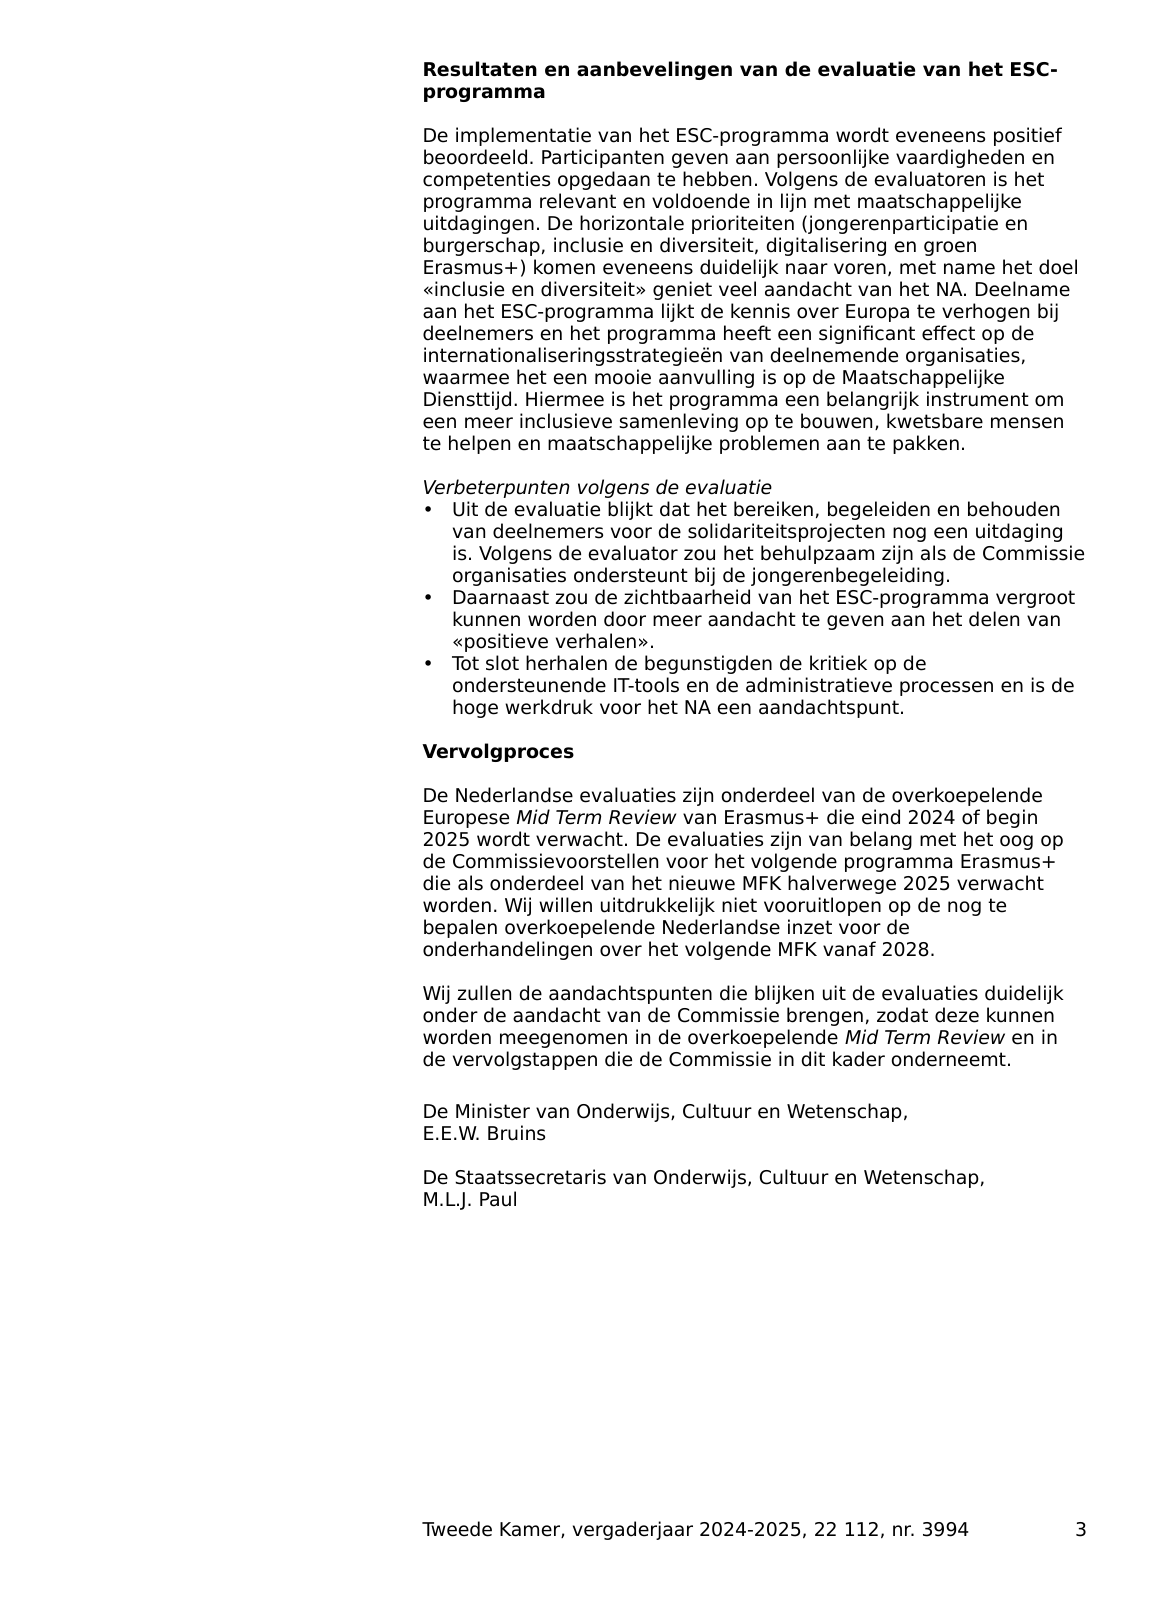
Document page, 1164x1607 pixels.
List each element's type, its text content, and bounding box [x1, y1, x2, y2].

text De implementatie van het ESC-programma wordt eveneens positief beoordeeld. Participanten geven aan persoonlijke vaardigheden en competenties opgedaan te hebben. Volgens de evaluatoren is het programma relevant en voldoende in lijn met maatschappelijke uitdagingen. De horizontale prioriteiten (jongerenparticipatie en burgerschap, inclusie en diversiteit, digitalisering en groen Erasmus+) komen eveneens duidelijk naar voren, met name het doel «inclusie en diversiteit» geniet veel aandacht van het NA. Deelname aan het ESC-programma lijkt de kennis over Europa te verhogen bij deelnemers en het programma heeft een significant effect op de internationaliseringsstrategieën van deelnemende organisaties, waarmee het een mooie aanvulling is op de Maatschappelijke Diensttijd. Hiermee is het programma een belangrijk instrument om een meer inclusieve samenleving op te bouwen, kwetsbare mensen te helpen en maatschappelijke problemen aan te pakken. [422, 125, 1087, 455]
text • Tot slot herhalen de begunstigden de kritiek op de ondersteunende IT-tools en de administratieve processen en is de hoge werkdruk voor het NA een aandachtspunt. [422, 653, 1087, 719]
subtitle Resultaten en aanbevelingen van de evaluatie van het ESC-programma [422, 59, 1087, 103]
subtitle Verbeterpunten volgens de evaluatie [422, 477, 1087, 499]
text • Daarnaast zou de zichtbaarheid van het ESC-programma vergroot kunnen worden door meer aandacht te geven aan het delen van «positieve verhalen». [422, 587, 1087, 653]
text De Staatssecretaris van Onderwijs, Cultuur en Wetenschap, M.L.J. Paul [422, 1167, 1087, 1211]
text • Uit de evaluatie blijkt dat het bereiken, begeleiden en behouden van deelnemers voor de solidariteitsprojecten nog een uitdaging is. Volgens de evaluator zou het behulpzaam zijn als de Commissie organisaties ondersteunt bij de jongerenbegeleiding. [422, 499, 1087, 587]
subtitle Vervolgproces [422, 741, 1087, 763]
text De Minister van Onderwijs, Cultuur en Wetenschap, E.E.W. Bruins [422, 1101, 1087, 1145]
text De Nederlandse evaluaties zijn onderdeel van de overkoepelende Europese Mid Term Review van Erasmus+ die eind 2024 of begin 2025 wordt verwacht. De evaluaties zijn van belang met het oog op de Commissievoorstellen voor het volgende programma Erasmus+ die als onderdeel van het nieuwe MFK halverwege 2025 verwacht worden. Wij willen uitdrukkelijk niet vooruitlopen op de nog te bepalen overkoepelende Nederlandse inzet voor de onderhandelingen over het volgende MFK vanaf 2028. [422, 785, 1087, 961]
text Wij zullen de aandachtspunten die blijken uit de evaluaties duidelijk onder de aandacht van de Commissie brengen, zodat deze kunnen worden meegenomen in de overkoepelende Mid Term Review en in de vervolgstappen die de Commissie in dit kader onderneemt. [422, 983, 1087, 1071]
